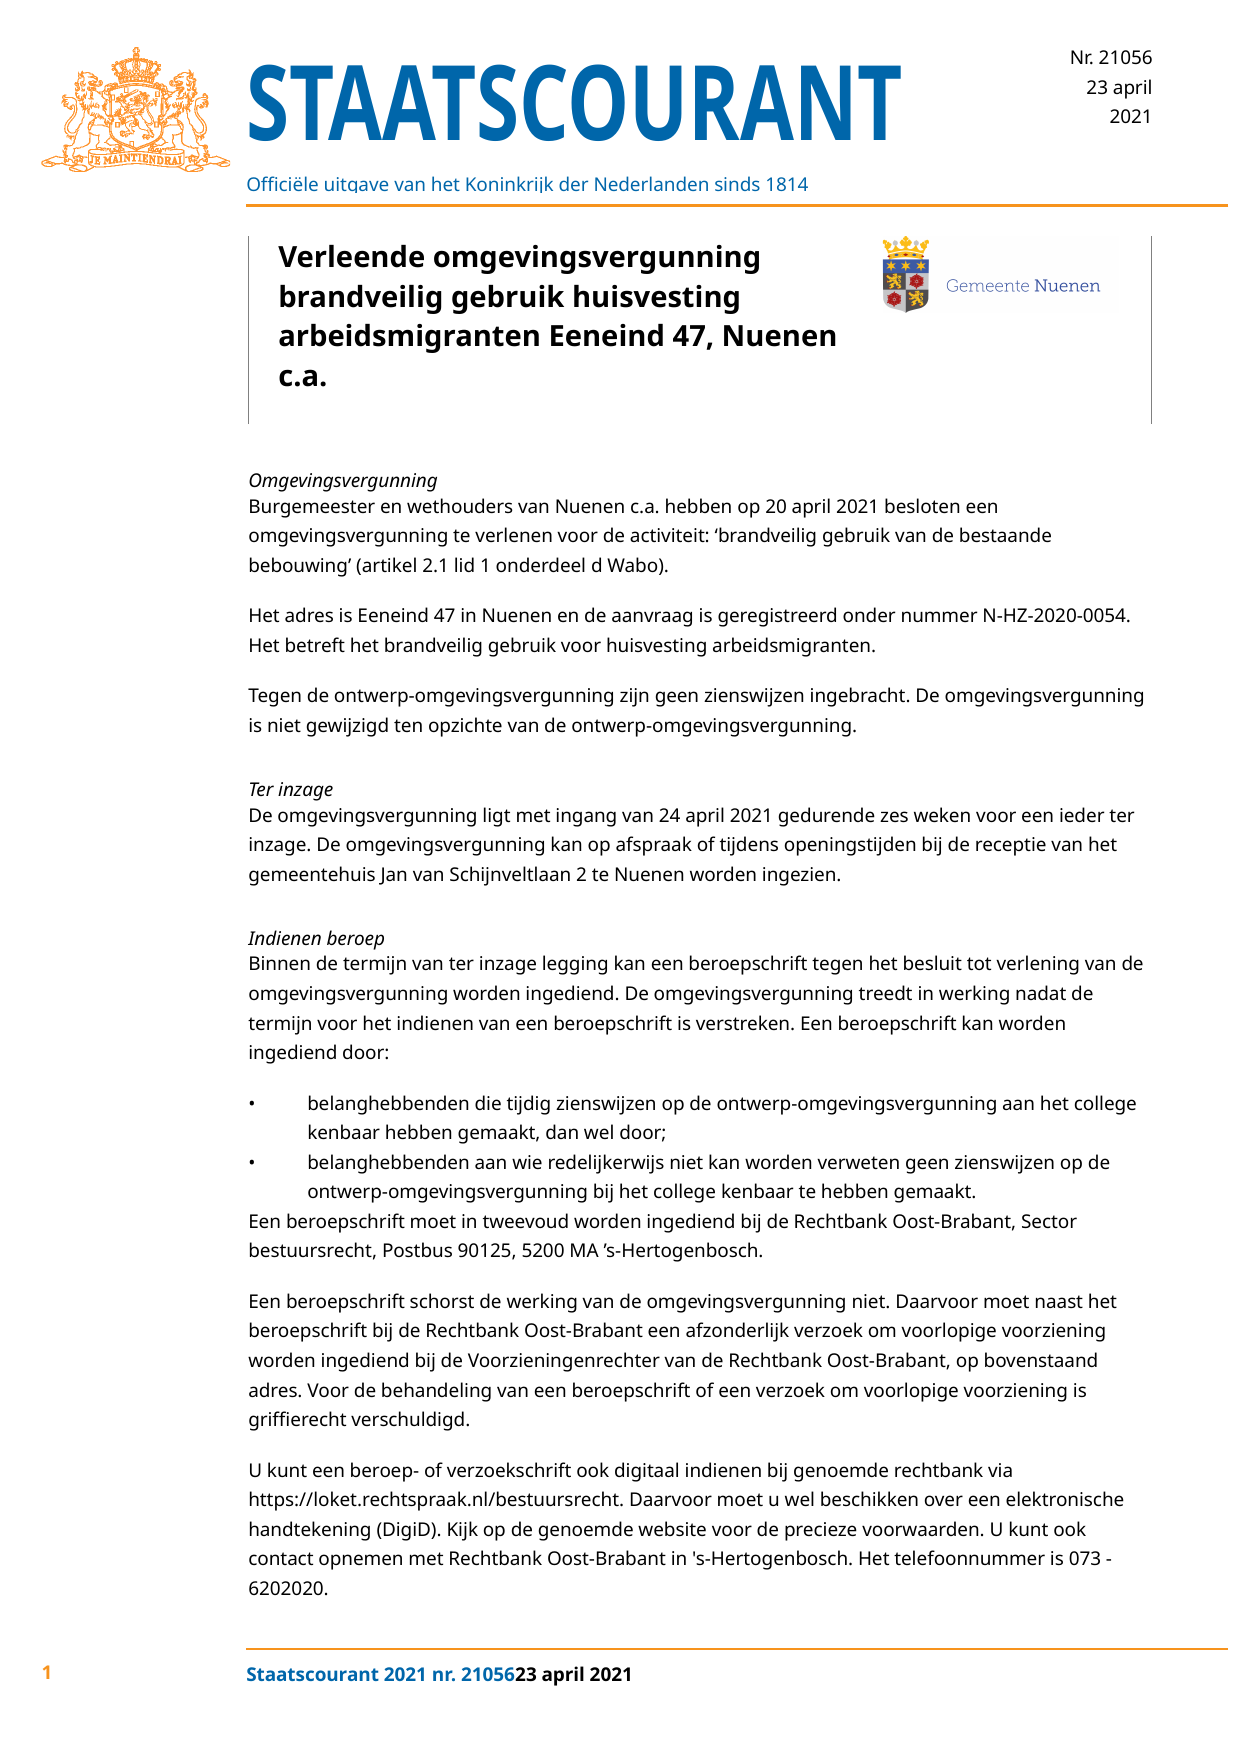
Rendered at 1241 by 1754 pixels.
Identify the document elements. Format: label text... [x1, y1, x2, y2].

table_header [1119, 236, 1151, 312]
text Het adres is Eeneind 47 in Nuenen en de aanvraag is geregistreerd onder nummer N-HZ-2020-0054. Het betreft het brandveilig gebruik voor huisvesting arbeidsmigranten. [248, 602, 1152, 658]
picture [41, 47, 231, 172]
text Omgevingsvergunning [248, 467, 1152, 493]
text Ter inzage [248, 776, 1152, 802]
text U kunt een beroep- of verzoekschrift ook digitaal indienen bij genoemde rechtbank via https://loket.rechtspraak.nl/bestuursrecht. Daarvoor moet u wel beschikken over een elektronische handtekening (DigiD). Kijk op de genoemde website voor de precieze voorwaarden. U kunt ook contact opnemen met Rechtbank Oost-Brabant in 's-Hertogenbosch. Het telefoonnummer is 073 - 6202020. [248, 1457, 1152, 1601]
text Burgemeester en wethouders van Nuenen c.a. hebben op 20 april 2021 besloten een omgevingsvergunning te verlenen voor de activiteit: ‘brandveilig gebruik van de bestaande bebouwing’ (artikel 2.1 lid 1 onderdeel d Wabo). [248, 493, 1152, 578]
text De omgevingsvergunning ligt met ingang van 24 april 2021 gedurende zes weken voor een ieder ter inzage. De omgevingsvergunning kan op afspraak of tijdens openingstijden bij de receptie van het gemeentehuis Jan van Schijnveltlaan 2 te Nuenen worden ingezien. [248, 802, 1152, 887]
table_header Verleende omgevingsvergunning brandveilig gebruik huisvesting arbeidsmigranten Eeneind 47, Nuenen c.a. [249, 236, 850, 424]
list belanghebbenden aan wie redelijkerwijs niet kan worden verweten geen zienswijzen op de ontwerp-omgevingsvergunning bij het college kenbaar te hebben gemaakt. [248, 1149, 1152, 1204]
text Een beroepschrift schorst de werking van de omgevingsvergunning niet. Daarvoor moet naast het beroepschrift bij de Rechtbank Oost-Brabant een afzonderlijk verzoek om voorlopige voorziening worden ingediend bij de Voorzieningenrechter van de Rechtbank Oost-Brabant, op bovenstaand adres. Voor de behandeling van een beroepschrift of een verzoek om voorlopige voorziening is griffierecht verschuldigd. [248, 1288, 1152, 1432]
text Binnen de termijn van ter inzage legging kan een beroepschrift tegen het besluit tot verlening van de omgevingsvergunning worden ingediend. De omgevingsvergunning treedt in werking nadat de termijn voor het indienen van een beroepschrift is verstreken. Een beroepschrift kan worden ingediend door: [248, 951, 1152, 1065]
text Tegen de ontwerp-omgevingsvergunning zijn geen zienswijzen ingebracht. De omgevingsvergunning is niet gewijzigd ten opzichte van de ontwerp-omgevingsvergunning. [248, 682, 1152, 738]
picture [882, 236, 1119, 313]
list belanghebbenden die tijdig zienswijzen op de ontwerp-omgevingsvergunning aan het college kenbaar hebben gemaakt, dan wel door; [248, 1090, 1152, 1145]
text Indienen beroep [248, 925, 1152, 951]
text Een beroepschrift moet in tweevoud worden ingediend bij de Rechtbank Oost-Brabant, Sector bestuursrecht, Postbus 90125, 5200 MA ’s-Hertogenbosch. [248, 1208, 1152, 1263]
table_header [850, 313, 1151, 424]
table_header [850, 236, 882, 312]
